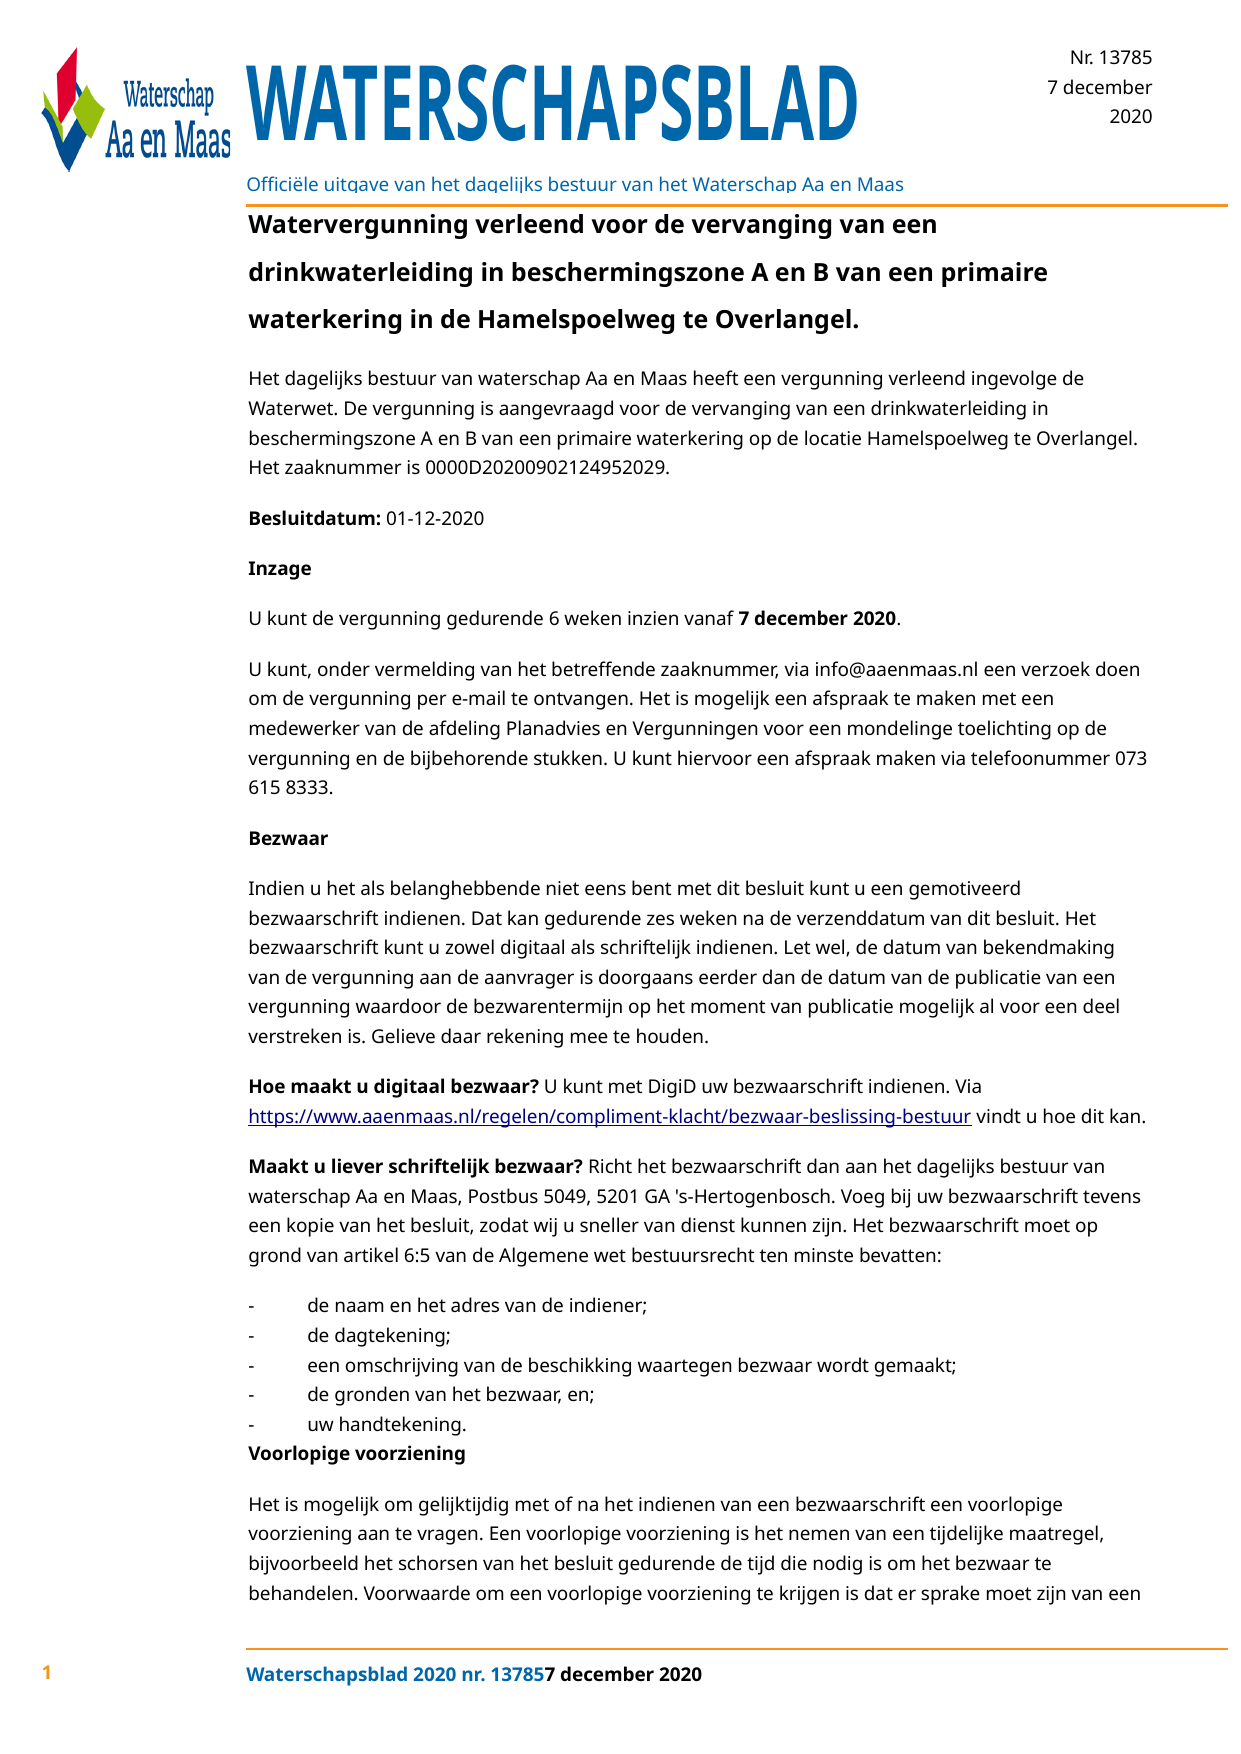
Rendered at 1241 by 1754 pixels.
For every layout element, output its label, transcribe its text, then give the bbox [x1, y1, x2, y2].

text Bezwaar [248, 825, 1152, 850]
text Maakt u liever schriftelijk bezwaar? Richt het bezwaarschrift dan aan het dagelijks bestuur van waterschap Aa en Maas, Postbus 5049, 5201 GA 's-Hertogenbosch. Voeg bij uw bezwaarschrift tevens een kopie van het besluit, zodat wij u sneller van dienst kunnen zijn. Het bezwaarschrift moet op grond van artikel 6:5 van de Algemene wet bestuursrecht ten minste bevatten: [248, 1153, 1152, 1268]
text U kunt de vergunning gedurende 6 weken inzien vanaf 7 december 2020. [248, 606, 1152, 631]
list de dagtekening; [248, 1322, 1152, 1348]
text Watervergunning verleend voor de vervanging van een drinkwaterleiding in beschermingszone A en B van een primaire waterkering in de Hamelspoelweg te Overlangel. [248, 207, 1152, 336]
picture [41, 47, 231, 172]
list de gronden van het bezwaar, en; [248, 1381, 1152, 1407]
text U kunt, onder vermelding van het betreffende zaaknummer, via info@aaenmaas.nl een verzoek doen om de vergunning per e-mail te ontvangen. Het is mogelijk een afspraak te maken met een medewerker van de afdeling Planadvies en Vergunningen voor een mondelinge toelichting op de vergunning en de bijbehorende stukken. U kunt hiervoor een afspraak maken via telefoonummer 073 615 8333. [248, 656, 1152, 800]
list de naam en het adres van de indiener; [248, 1293, 1152, 1318]
text Indien u het als belanghebbende niet eens bent met dit besluit kunt u een gemotiveerd bezwaarschrift indienen. Dat kan gedurende zes weken na de verzenddatum van dit besluit. Het bezwaarschrift kunt u zowel digitaal als schriftelijk indienen. Let wel, de datum van bekendmaking van de vergunning aan de aanvrager is doorgaans eerder dan de datum van de publicatie van een vergunning waardoor de bezwarentermijn op het moment van publicatie mogelijk al voor een deel verstreken is. Gelieve daar rekening mee te houden. [248, 875, 1152, 1049]
text Het is mogelijk om gelijktijdig met of na het indienen van een bezwaarschrift een voorlopige voorziening aan te vragen. Een voorlopige voorziening is het nemen van een tijdelijke maatregel, bijvoorbeeld het schorsen van het besluit gedurende de tijd die nodig is om het bezwaar te behandelen. Voorwaarde om een voorlopige voorziening te krijgen is dat er sprake moet zijn van een [248, 1491, 1152, 1605]
text Besluitdatum: 01-12-2020 [248, 505, 1152, 530]
text Inzage [248, 555, 1152, 581]
list uw handtekening. [248, 1411, 1152, 1437]
text Voorlopige voorziening [248, 1441, 1152, 1466]
text Hoe maakt u digitaal bezwaar? U kunt met DigiD uw bezwaarschrift indienen. Via https://www.aaenmaas.nl/regelen/compliment-klacht/bezwaar-beslissing-bestuur vindt u hoe dit kan. [248, 1073, 1152, 1129]
text Het dagelijks bestuur van waterschap Aa en Maas heeft een vergunning verleend ingevolge de Waterwet. De vergunning is aangevraagd voor de vervanging van een drinkwaterleiding in beschermingszone A en B van een primaire waterkering op de locatie Hamelspoelweg te Overlangel. Het zaaknummer is 0000D20200902124952029. [248, 366, 1152, 480]
list een omschrijving van de beschikking waartegen bezwaar wordt gemaakt; [248, 1352, 1152, 1377]
